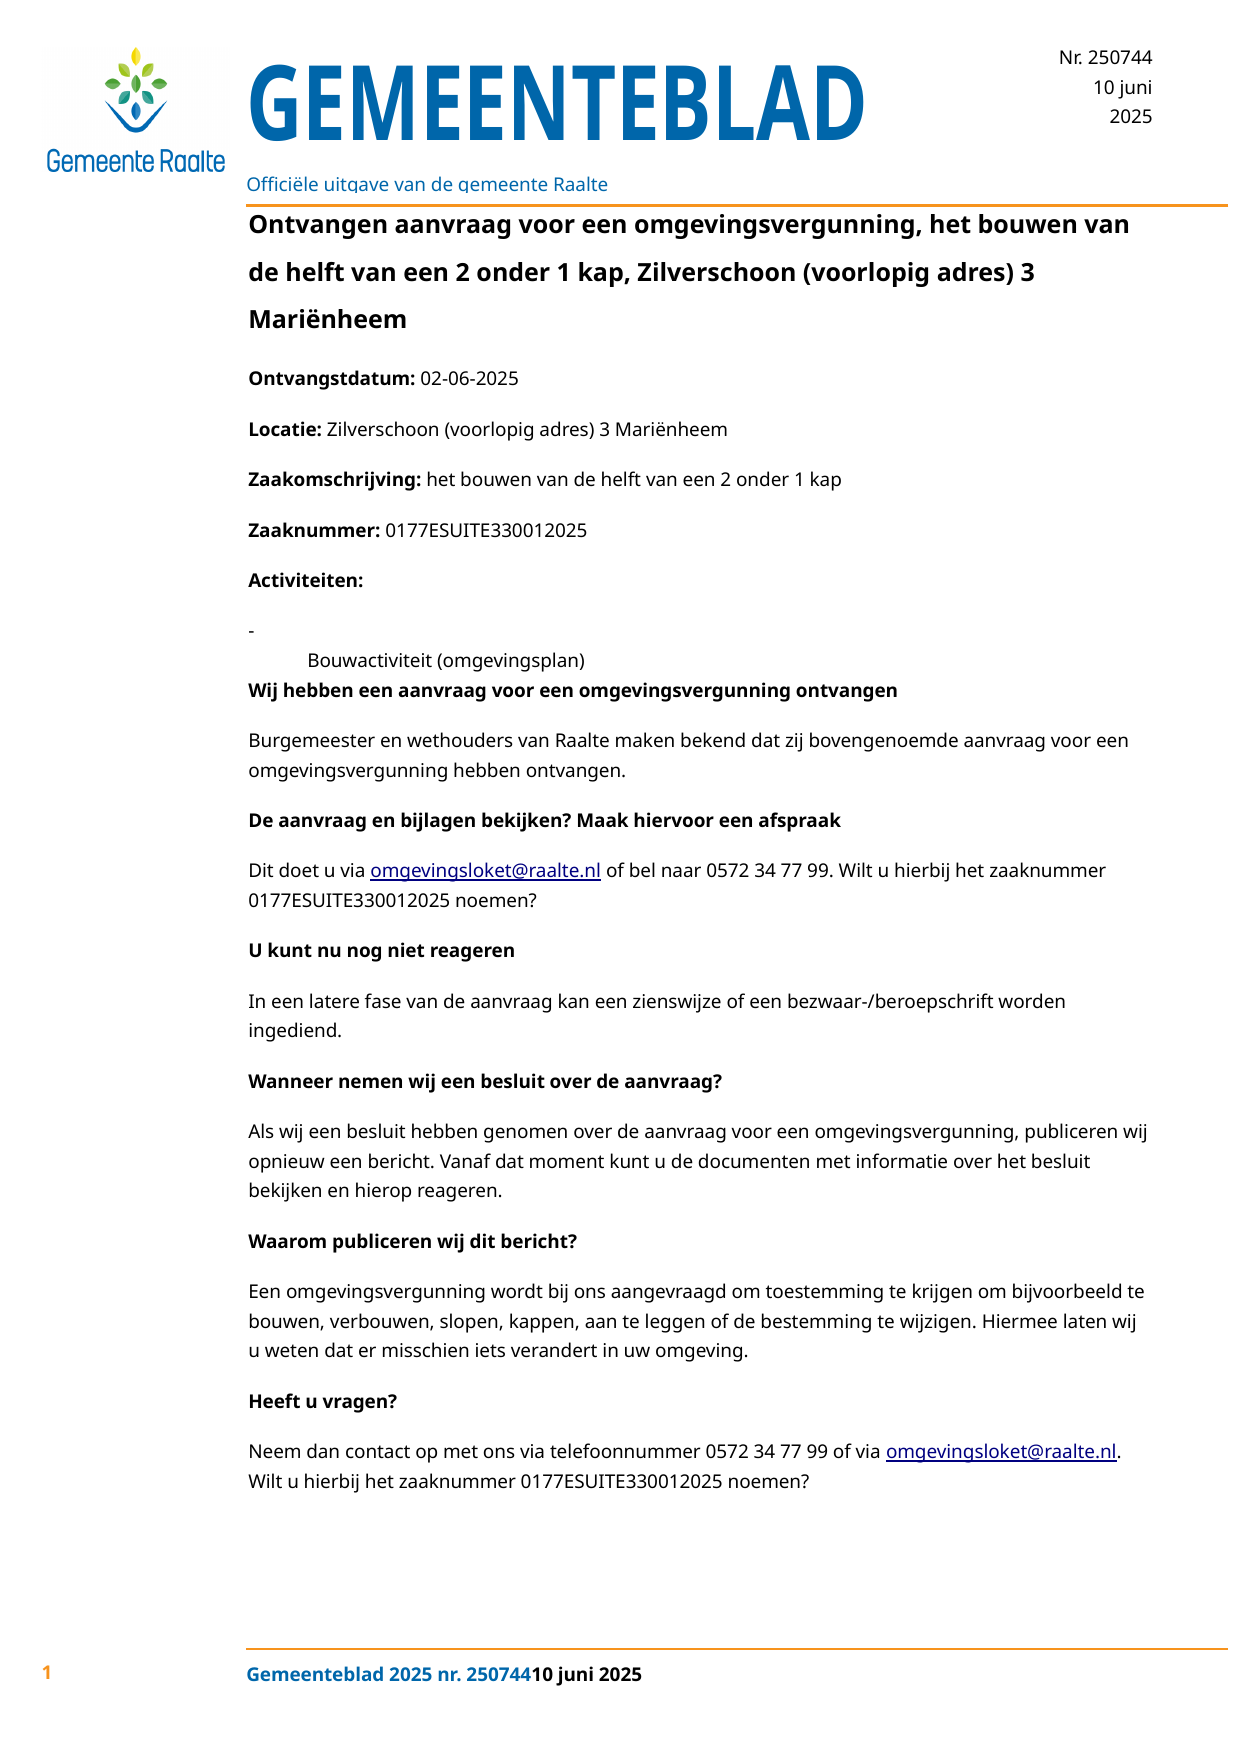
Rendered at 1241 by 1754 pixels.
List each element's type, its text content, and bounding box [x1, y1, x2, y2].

text Wij hebben een aanvraag voor een omgevingsvergunning ontvangen [248, 677, 1152, 702]
text Burgemeester en wethouders van Raalte maken bekend dat zij bovengenoemde aanvraag voor een omgevingsvergunning hebben ontvangen. [248, 727, 1152, 782]
text Locatie: Zilverschoon (voorlopig adres) 3 Mariënheem [248, 416, 1152, 442]
text Zaakomschrijving: het bouwen van de helft van een 2 onder 1 kap [248, 466, 1152, 492]
text Zaaknummer: 0177ESUITE330012025 [248, 517, 1152, 542]
text Wanneer nemen wij een besluit over de aanvraag? [248, 1068, 1152, 1094]
text Ontvangen aanvraag voor een omgevingsvergunning, het bouwen van de helft van een 2 onder 1 kap, Zilverschoon (voorlopig adres) 3 Mariënheem [248, 207, 1152, 336]
picture [41, 47, 231, 172]
text Ontvangstdatum: 02-06-2025 [248, 366, 1152, 391]
text Activiteiten: [248, 567, 1152, 593]
text Waarom publiceren wij dit bericht? [248, 1228, 1152, 1254]
text Dit doet u via omgevingsloket@raalte.nl of bel naar 0572 34 77 99. Wilt u hierbij het zaaknummer 0177ESUITE330012025 noemen? [248, 858, 1152, 913]
text De aanvraag en bijlagen bekijken? Maak hiervoor een afspraak [248, 807, 1152, 833]
text Heeft u vragen? [248, 1388, 1152, 1414]
list Bouwactiviteit (omgevingsplan) [248, 647, 1152, 673]
text U kunt nu nog niet reageren [248, 938, 1152, 963]
text Neem dan contact op met ons via telefoonnummer 0572 34 77 99 of via omgevingsloket@raalte.nl. Wilt u hierbij het zaaknummer 0177ESUITE330012025 noemen? [248, 1438, 1152, 1494]
text Een omgevingsvergunning wordt bij ons aangevraagd om toestemming te krijgen om bijvoorbeeld te bouwen, verbouwen, slopen, kappen, aan te leggen of de bestemming te wijzigen. Hiermee laten wij u weten dat er misschien iets verandert in uw omgeving. [248, 1278, 1152, 1363]
text Als wij een besluit hebben genomen over de aanvraag voor een omgevingsvergunning, publiceren wij opnieuw een bericht. Vanaf dat moment kunt u de documenten met informatie over het besluit bekijken en hierop reageren. [248, 1118, 1152, 1203]
text In een latere fase van de aanvraag kan een zienswijze of een bezwaar-/beroepschrift worden ingediend. [248, 988, 1152, 1043]
